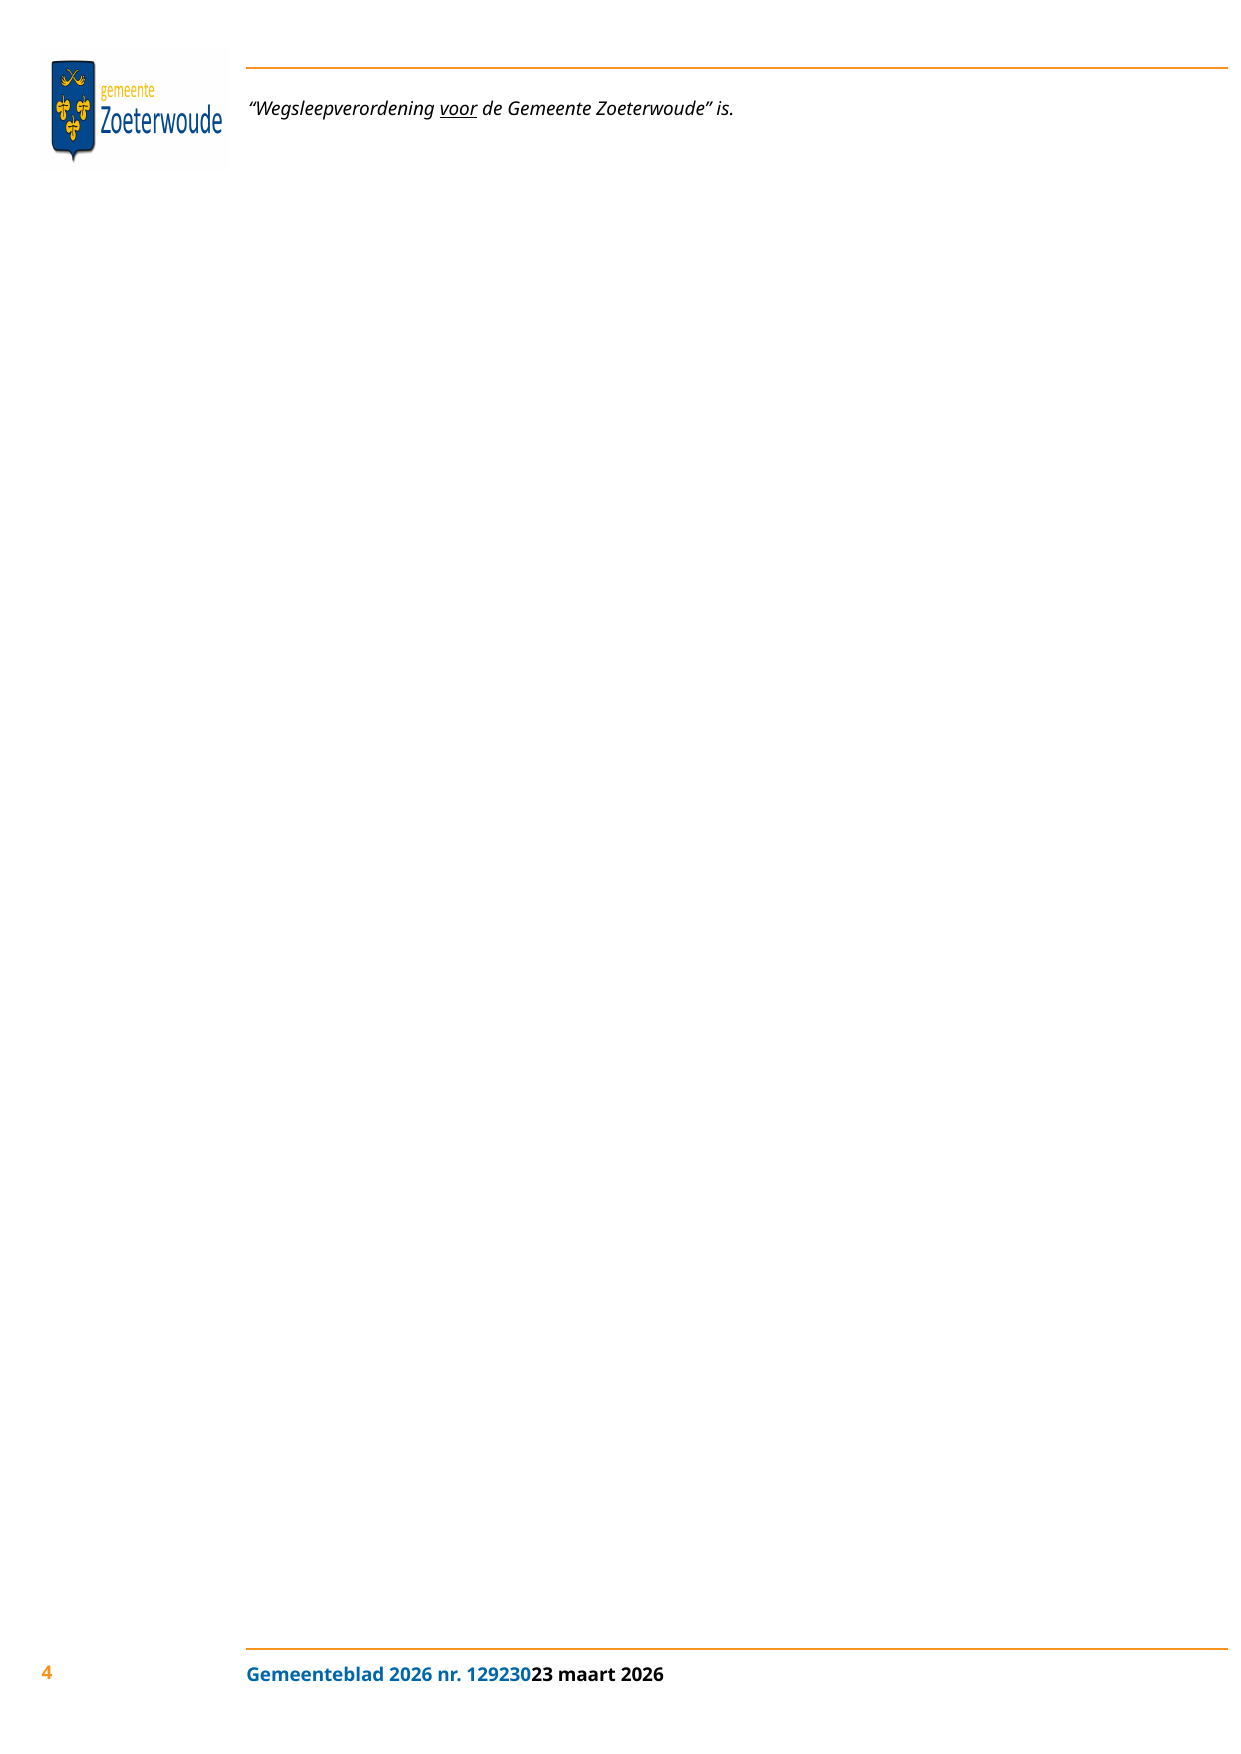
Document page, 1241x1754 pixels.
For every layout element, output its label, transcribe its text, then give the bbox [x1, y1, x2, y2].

picture [41, 47, 231, 172]
table_cell “Wegsleepverordening voor de Gemeente Zoeterwoude” is. [248, 95, 1152, 121]
